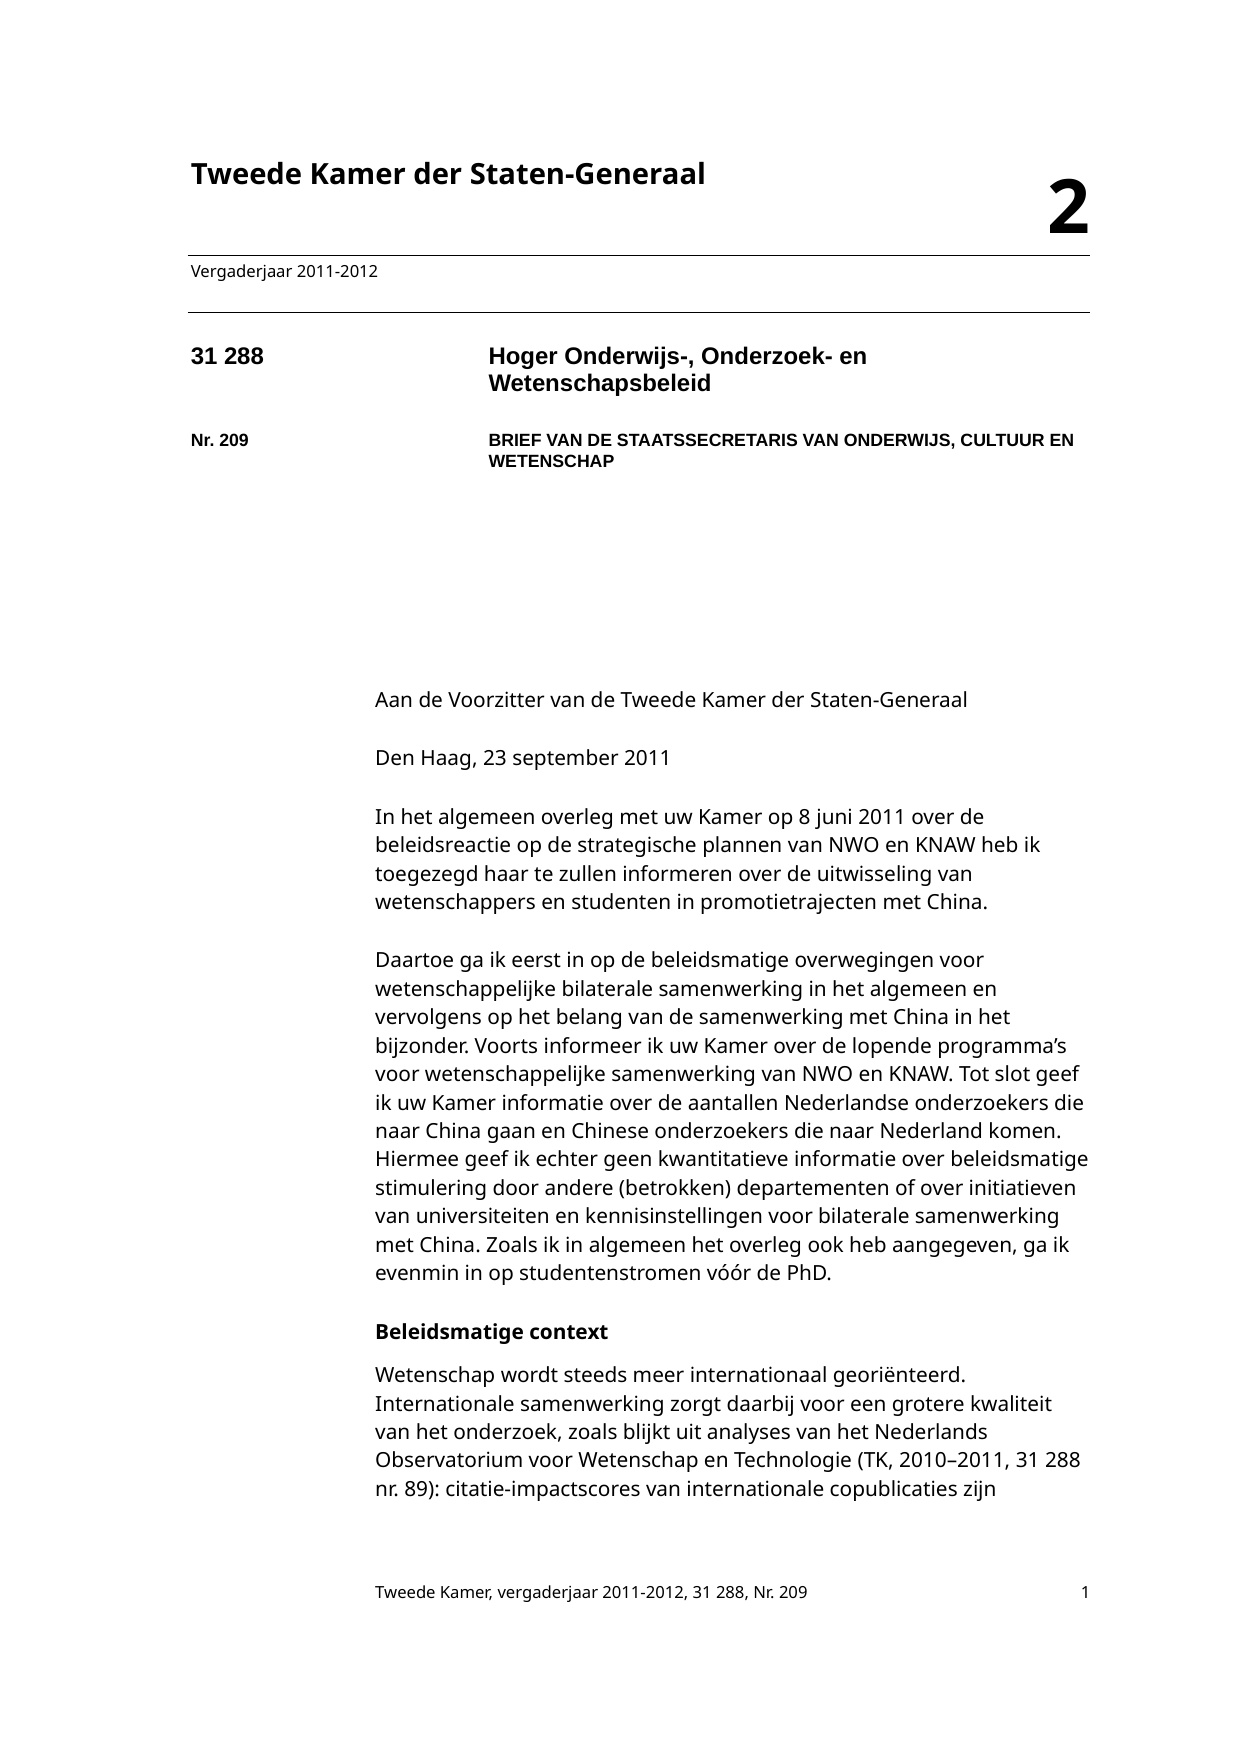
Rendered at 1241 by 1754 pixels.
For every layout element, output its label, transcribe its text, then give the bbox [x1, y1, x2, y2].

table_cell [485, 313, 1090, 339]
text Wetenschap wordt steeds meer internationaal georiënteerd. Internationale samenwerking zorgt daarbij voor een grotere kwaliteit van het onderzoek, zoals blijkt uit analyses van het Nederlands Observatorium voor Wetenschap en Technologie (TK, 2010–2011, 31 288 nr. 89): citatie-impactscores van internationale copublicaties zijn [375, 1360, 1090, 1502]
table_cell [485, 256, 1090, 312]
text In het algemeen overleg met uw Kamer op 8 juni 2011 over de beleidsreactie op de strategische plannen van NWO en KNAW heb ik toegezegd haar te zullen informeren over de uitwisseling van wetenschappers en studenten in promotietrajecten met China. [375, 802, 1090, 916]
table_cell Vergaderjaar 2011-2012 [188, 256, 485, 312]
table_cell Nr. 209 [188, 427, 485, 566]
table_cell BRIEF VAN DE STAATSSECRETARIS VAN ONDERWIJS, CULTUUR EN WETENSCHAP [485, 427, 1090, 566]
text Daartoe ga ik eerst in op de beleidsmatige overwegingen voor wetenschappelijke bilaterale samenwerking in het algemeen en vervolgens op het belang van de samenwerking met China in het bijzonder. Voorts informeer ik uw Kamer over de lopende programma’s voor wetenschappelijke samenwerking van NWO en KNAW. Tot slot geef ik uw Kamer informatie over de aantallen Nederlandse onderzoekers die naar China gaan en Chinese onderzoekers die naar Nederland komen. Hiermee geef ik echter geen kwantitatieve informatie over beleidsmatige stimulering door andere (betrokken) departementen of over initiatieven van universiteiten en kennisinstellingen voor bilaterale samenwerking met China. Zoals ik in algemeen het overleg ook heb aangegeven, ga ik evenmin in op studentenstromen vóór de PhD. [375, 946, 1090, 1287]
text Aan de Voorzitter van de Tweede Kamer der Staten-Generaal [375, 685, 1090, 713]
text Den Haag, 23 september 2011 [375, 743, 1090, 772]
table_cell [188, 313, 485, 339]
text Beleidsmatige context [375, 1317, 1090, 1345]
table_cell Hoger Onderwijs-, Onderzoek- en Wetenschapsbeleid [485, 339, 1090, 427]
table_header 2 [910, 150, 1090, 255]
table_header Tweede Kamer der Staten-Generaal [188, 150, 909, 255]
table_cell 31 288 [188, 339, 485, 427]
